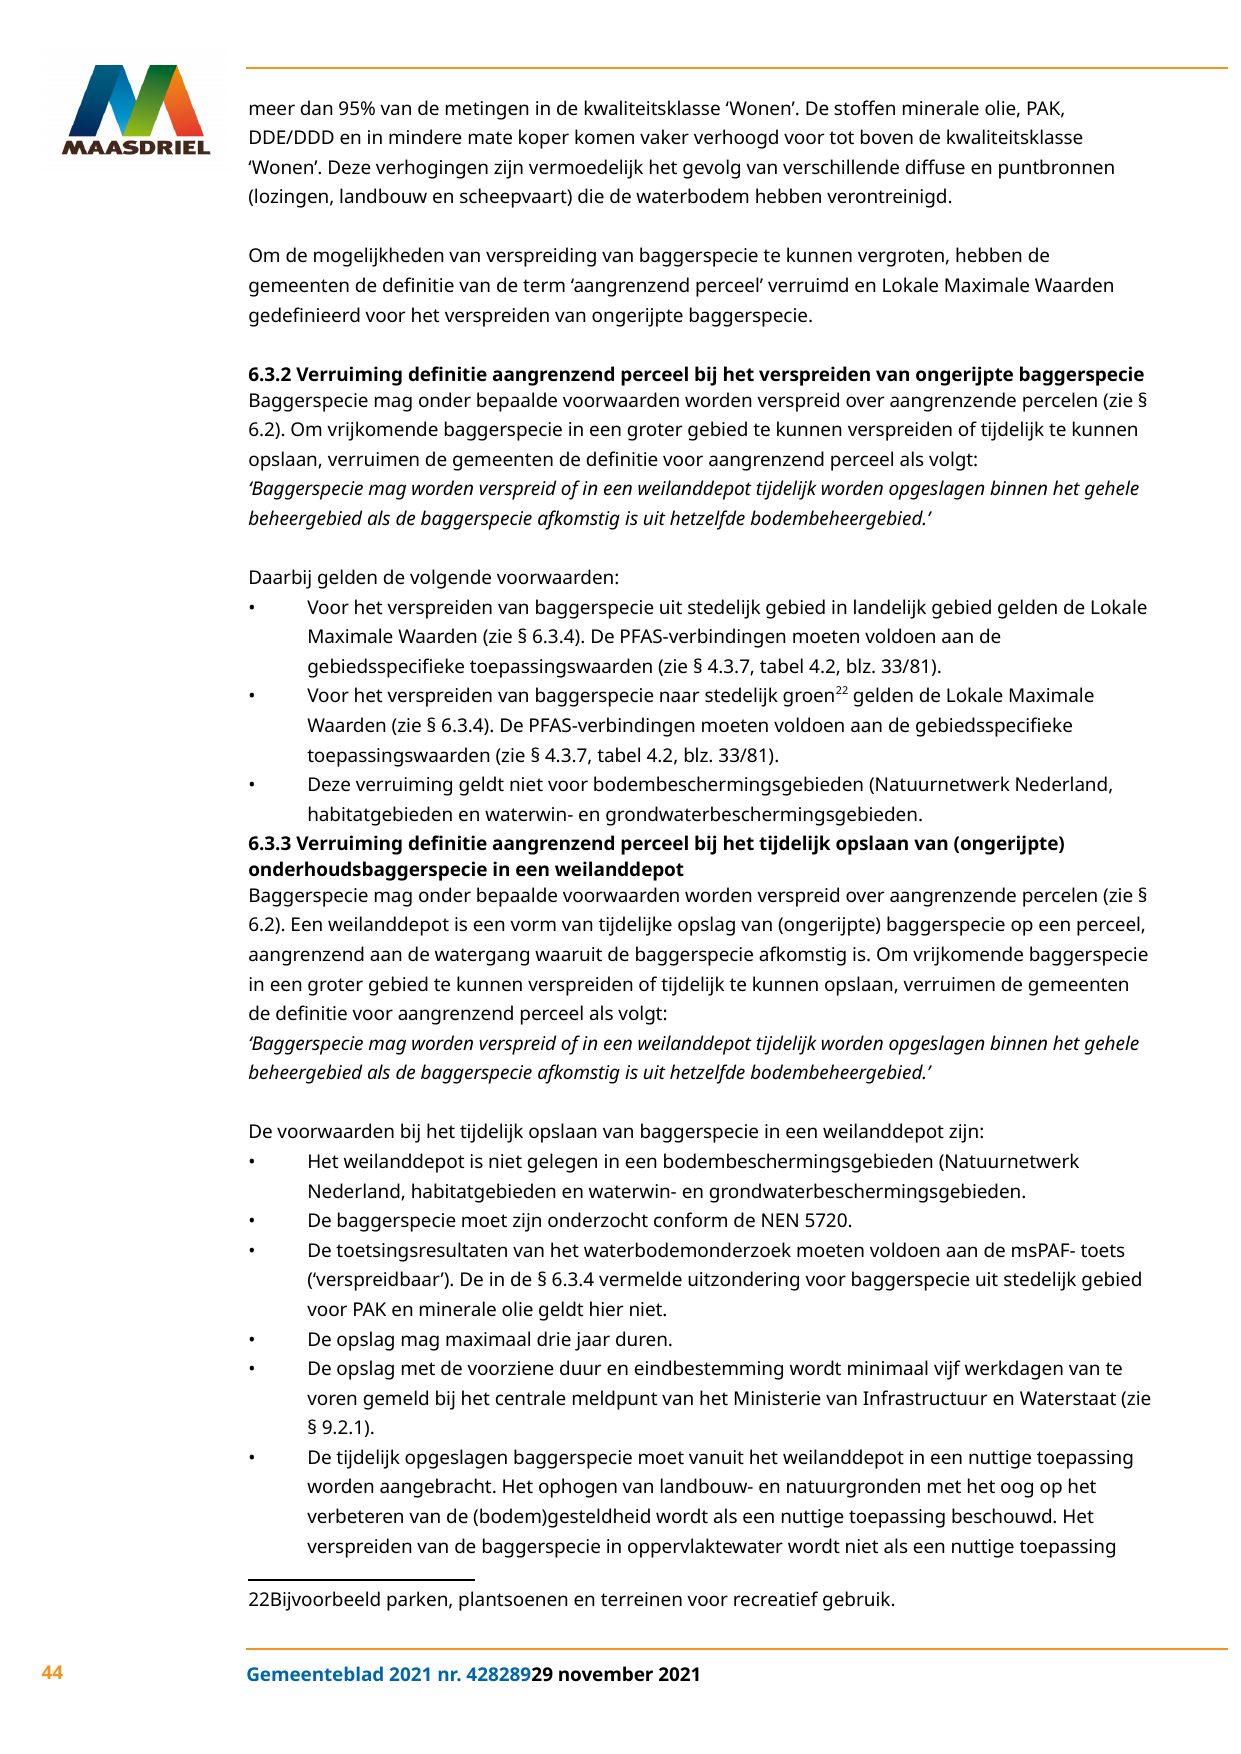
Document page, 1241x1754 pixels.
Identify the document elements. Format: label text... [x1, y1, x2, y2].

list Bijvoorbeeld parken, plantsoenen en terreinen voor recreatief gebruik. [248, 1586, 1152, 1612]
text Daarbij gelden de volgende voorwaarden: [248, 564, 1152, 590]
list Deze verruiming geldt niet voor bodembeschermingsgebieden (Natuurnetwerk Nederland, habitatgebieden en waterwin- en grondwaterbeschermingsgebieden. [248, 771, 1152, 827]
text meer dan 95% van de metingen in de kwaliteitsklasse ‘Wonen’. De stoffen minerale olie, PAK, DDE/DDD en in mindere mate koper komen vaker verhoogd voor tot boven de kwaliteitsklasse ‘Wonen’. Deze verhogingen zijn vermoedelijk het gevolg van verschillende diffuse en puntbronnen (lozingen, landbouw en scheepvaart) die de waterbodem hebben verontreinigd. [248, 95, 1152, 209]
list De toetsingsresultaten van het waterbodemonderzoek moeten voldoen aan de msPAF- toets (‘verspreidbaar’). De in de § 6.3.4 vermelde uitzondering voor baggerspecie uit stedelijk gebied voor PAK en minerale olie geldt hier niet. [248, 1237, 1152, 1322]
text ‘Baggerspecie mag worden verspreid of in een weilanddepot tijdelijk worden opgeslagen binnen het gehele beheergebied als de baggerspecie afkomstig is uit hetzelfde bodembeheergebied.’ [248, 1030, 1152, 1085]
list De opslag mag maximaal drie jaar duren. [248, 1326, 1152, 1351]
text 6.3.2 Verruiming definitie aangrenzend perceel bij het verspreiden van ongerijpte baggerspecie [248, 361, 1152, 387]
list De opslag met de voorziene duur en eindbestemming wordt minimaal vijf werkdagen van te voren gemeld bij het centrale meldpunt van het Ministerie van Infrastructuur en Waterstaat (zie § 9.2.1). [248, 1355, 1152, 1440]
text Baggerspecie mag onder bepaalde voorwaarden worden verspreid over aangrenzende percelen (zie § 6.2). Om vrijkomende baggerspecie in een groter gebied te kunnen verspreiden of tijdelijk te kunnen opslaan, verruimen de gemeenten de definitie voor aangrenzend perceel als volgt: [248, 387, 1152, 472]
text Baggerspecie mag onder bepaalde voorwaarden worden verspreid over aangrenzende percelen (zie § 6.2). Een weilanddepot is een vorm van tijdelijke opslag van (ongerijpte) baggerspecie op een perceel, aangrenzend aan de watergang waaruit de baggerspecie afkomstig is. Om vrijkomende baggerspecie in een groter gebied te kunnen verspreiden of tijdelijk te kunnen opslaan, verruimen de gemeenten de definitie voor aangrenzend perceel als volgt: [248, 882, 1152, 1026]
text ‘Baggerspecie mag worden verspreid of in een weilanddepot tijdelijk worden opgeslagen binnen het gehele beheergebied als de baggerspecie afkomstig is uit hetzelfde bodembeheergebied.’ [248, 476, 1152, 531]
text 6.3.3 Verruiming definitie aangrenzend perceel bij het tijdelijk opslaan van (ongerijpte) onderhoudsbaggerspecie in een weilanddepot [248, 831, 1152, 882]
picture [41, 47, 231, 172]
list De tijdelijk opgeslagen baggerspecie moet vanuit het weilanddepot in een nuttige toepassing worden aangebracht. Het ophogen van landbouw- en natuurgronden met het oog op het verbeteren van de (bodem)gesteldheid wordt als een nuttige toepassing beschouwd. Het verspreiden van de baggerspecie in oppervlaktewater wordt niet als een nuttige toepassing [248, 1444, 1152, 1558]
text De voorwaarden bij het tijdelijk opslaan van baggerspecie in een weilanddepot zijn: [248, 1119, 1152, 1144]
list Het weilanddepot is niet gelegen in een bodembeschermingsgebieden (Natuurnetwerk Nederland, habitatgebieden en waterwin- en grondwaterbeschermingsgebieden. [248, 1148, 1152, 1203]
text Om de mogelijkheden van verspreiding van baggerspecie te kunnen vergroten, hebben de gemeenten de definitie van de term ‘aangrenzend perceel’ verruimd en Lokale Maximale Waarden gedefinieerd voor het verspreiden van ongerijpte baggerspecie. [248, 243, 1152, 328]
list Voor het verspreiden van baggerspecie uit stedelijk gebied in landelijk gebied gelden de Lokale Maximale Waarden (zie § 6.3.4). De PFAS-verbindingen moeten voldoen aan de gebiedsspecifieke toepassingswaarden (zie § 4.3.7, tabel 4.2, blz. 33/81). [248, 594, 1152, 679]
list De baggerspecie moet zijn onderzocht conform de NEN 5720. [248, 1207, 1152, 1233]
list Voor het verspreiden van baggerspecie naar stedelijk groen gelden de Lokale Maximale Waarden (zie § 6.3.4). De PFAS-verbindingen moeten voldoen aan de gebiedsspecifieke toepassingswaarden (zie § 4.3.7, tabel 4.2, blz. 33/81). [248, 683, 1152, 767]
